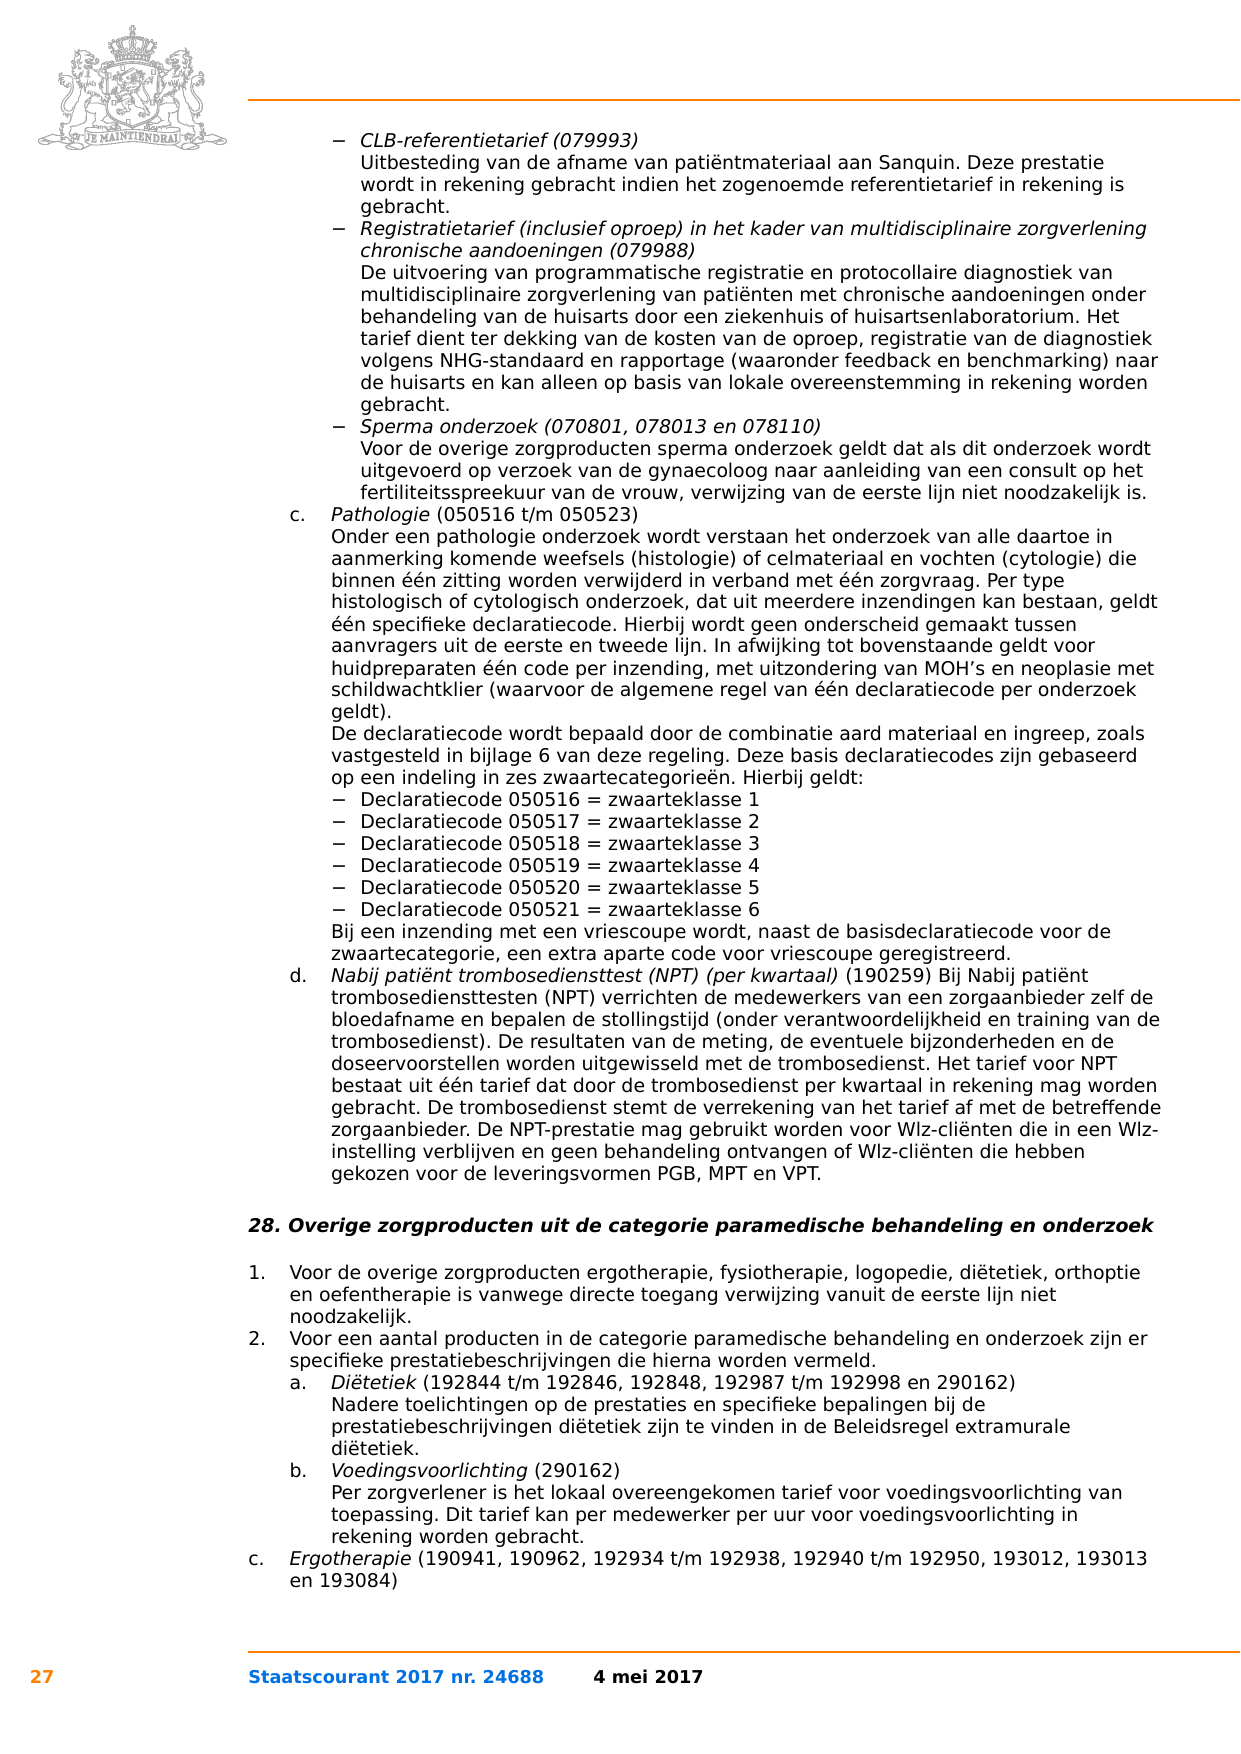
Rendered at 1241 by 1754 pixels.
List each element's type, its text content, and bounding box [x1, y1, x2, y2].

text Nadere toelichtingen op de prestaties en specifieke bepalingen bij de prestatiebeschrijvingen diëtetiek zijn te vinden in de Beleidsregel extramurale diëtetiek. [331, 1394, 1163, 1460]
text − Registratietarief (inclusief oproep) in het kader van multidisciplinaire zorgverlening chronische aandoeningen (079988) [331, 218, 1163, 262]
picture [38, 25, 227, 150]
text b. Voedingsvoorlichting (290162) [289, 1460, 1163, 1482]
text De declaratiecode wordt bepaald door de combinatie aard materiaal en ingreep, zoals vastgesteld in bijlage 6 van deze regeling. Deze basis declaratiecodes zijn gebaseerd op een indeling in zes zwaartecategorieën. Hierbij geldt: [331, 723, 1163, 789]
text Onder een pathologie onderzoek wordt verstaan het onderzoek van alle daartoe in aanmerking komende weefsels (histologie) of celmateriaal en vochten (cytologie) die binnen één zitting worden verwijderd in verband met één zorgvraag. Per type histologisch of cytologisch onderzoek, dat uit meerdere inzendingen kan bestaan, geldt één specifieke declaratiecode. Hierbij wordt geen onderscheid gemaakt tussen aanvragers uit de eerste en tweede lijn. In afwijking tot bovenstaande geldt voor huidpreparaten één code per inzending, met uitzondering van MOH’s en neoplasie met schildwachtklier (waarvoor de algemene regel van één declaratiecode per onderzoek geldt). [331, 526, 1163, 723]
text − CLB-referentietarief (079993) [331, 130, 1163, 152]
text 1. Voor de overige zorgproducten ergotherapie, fysiotherapie, logopedie, diëtetiek, orthoptie en oefentherapie is vanwege directe toegang verwijzing vanuit de eerste lijn niet noodzakelijk. [248, 1262, 1163, 1328]
text Per zorgverlener is het lokaal overeengekomen tarief voor voedingsvoorlichting van toepassing. Dit tarief kan per medewerker per uur voor voedingsvoorlichting in rekening worden gebracht. [331, 1482, 1163, 1548]
text − Sperma onderzoek (070801, 078013 en 078110) [331, 416, 1163, 438]
text 2. Voor een aantal producten in de categorie paramedische behandeling en onderzoek zijn er specifieke prestatiebeschrijvingen die hierna worden vermeld. [248, 1328, 1163, 1372]
text Voor de overige zorgproducten sperma onderzoek geldt dat als dit onderzoek wordt uitgevoerd op verzoek van de gynaecoloog naar aanleiding van een consult op het fertiliteitsspreekuur van de vrouw, verwijzing van de eerste lijn niet noodzakelijk is. [360, 438, 1163, 503]
text Bij een inzending met een vriescoupe wordt, naast de basisdeclaratiecode voor de zwaartecategorie, een extra aparte code voor vriescoupe geregistreerd. [331, 921, 1163, 965]
text − Declaratiecode 050519 = zwaarteklasse 4 [331, 855, 1163, 877]
text Uitbesteding van de afname van patiëntmateriaal aan Sanquin. Deze prestatie wordt in rekening gebracht indien het zogenoemde referentietarief in rekening is gebracht. [360, 152, 1163, 218]
text De uitvoering van programmatische registratie en protocollaire diagnostiek van multidisciplinaire zorgverlening van patiënten met chronische aandoeningen onder behandeling van de huisarts door een ziekenhuis of huisartsenlaboratorium. Het tarief dient ter dekking van de kosten van de oproep, registratie van de diagnostiek volgens NHG-standaard en rapportage (waaronder feedback en benchmarking) naar de huisarts en kan alleen op basis van lokale overeenstemming in rekening worden gebracht. [360, 262, 1163, 416]
text c. Pathologie (050516 t/m 050523) [289, 503, 1163, 526]
text d. Nabij patiënt trombosediensttest (NPT) (per kwartaal) (190259) Bij Nabij patiënt trombosediensttesten (NPT) verrichten de medewerkers van een zorgaanbieder zelf de bloedafname en bepalen de stollingstijd (onder verantwoordelijkheid en training van de trombosedienst). De resultaten van de meting, de eventuele bijzonderheden en de doseervoorstellen worden uitgewisseld met de trombosedienst. Het tarief voor NPT bestaat uit één tarief dat door de trombosedienst per kwartaal in rekening mag worden gebracht. De trombosedienst stemt de verrekening van het tarief af met de betreffende zorgaanbieder. De NPT-prestatie mag gebruikt worden voor Wlz-cliënten die in een Wlz-instelling verblijven en geen behandeling ontvangen of Wlz-cliënten die hebben gekozen voor de leveringsvormen PGB, MPT en VPT. [289, 965, 1163, 1185]
text − Declaratiecode 050516 = zwaarteklasse 1 [331, 789, 1163, 811]
text a. Diëtetiek (192844 t/m 192846, 192848, 192987 t/m 192998 en 290162) [289, 1372, 1163, 1394]
text − Declaratiecode 050520 = zwaarteklasse 5 [331, 877, 1163, 899]
text − Declaratiecode 050517 = zwaarteklasse 2 [331, 811, 1163, 833]
text c. Ergotherapie (190941, 190962, 192934 t/m 192938, 192940 t/m 192950, 193012, 193013 en 193084) [248, 1548, 1163, 1592]
text − Declaratiecode 050518 = zwaarteklasse 3 [331, 833, 1163, 855]
text − Declaratiecode 050521 = zwaarteklasse 6 [331, 899, 1163, 921]
subtitle 28. Overige zorgproducten uit de categorie paramedische behandeling en onderzoek [248, 1215, 1163, 1237]
